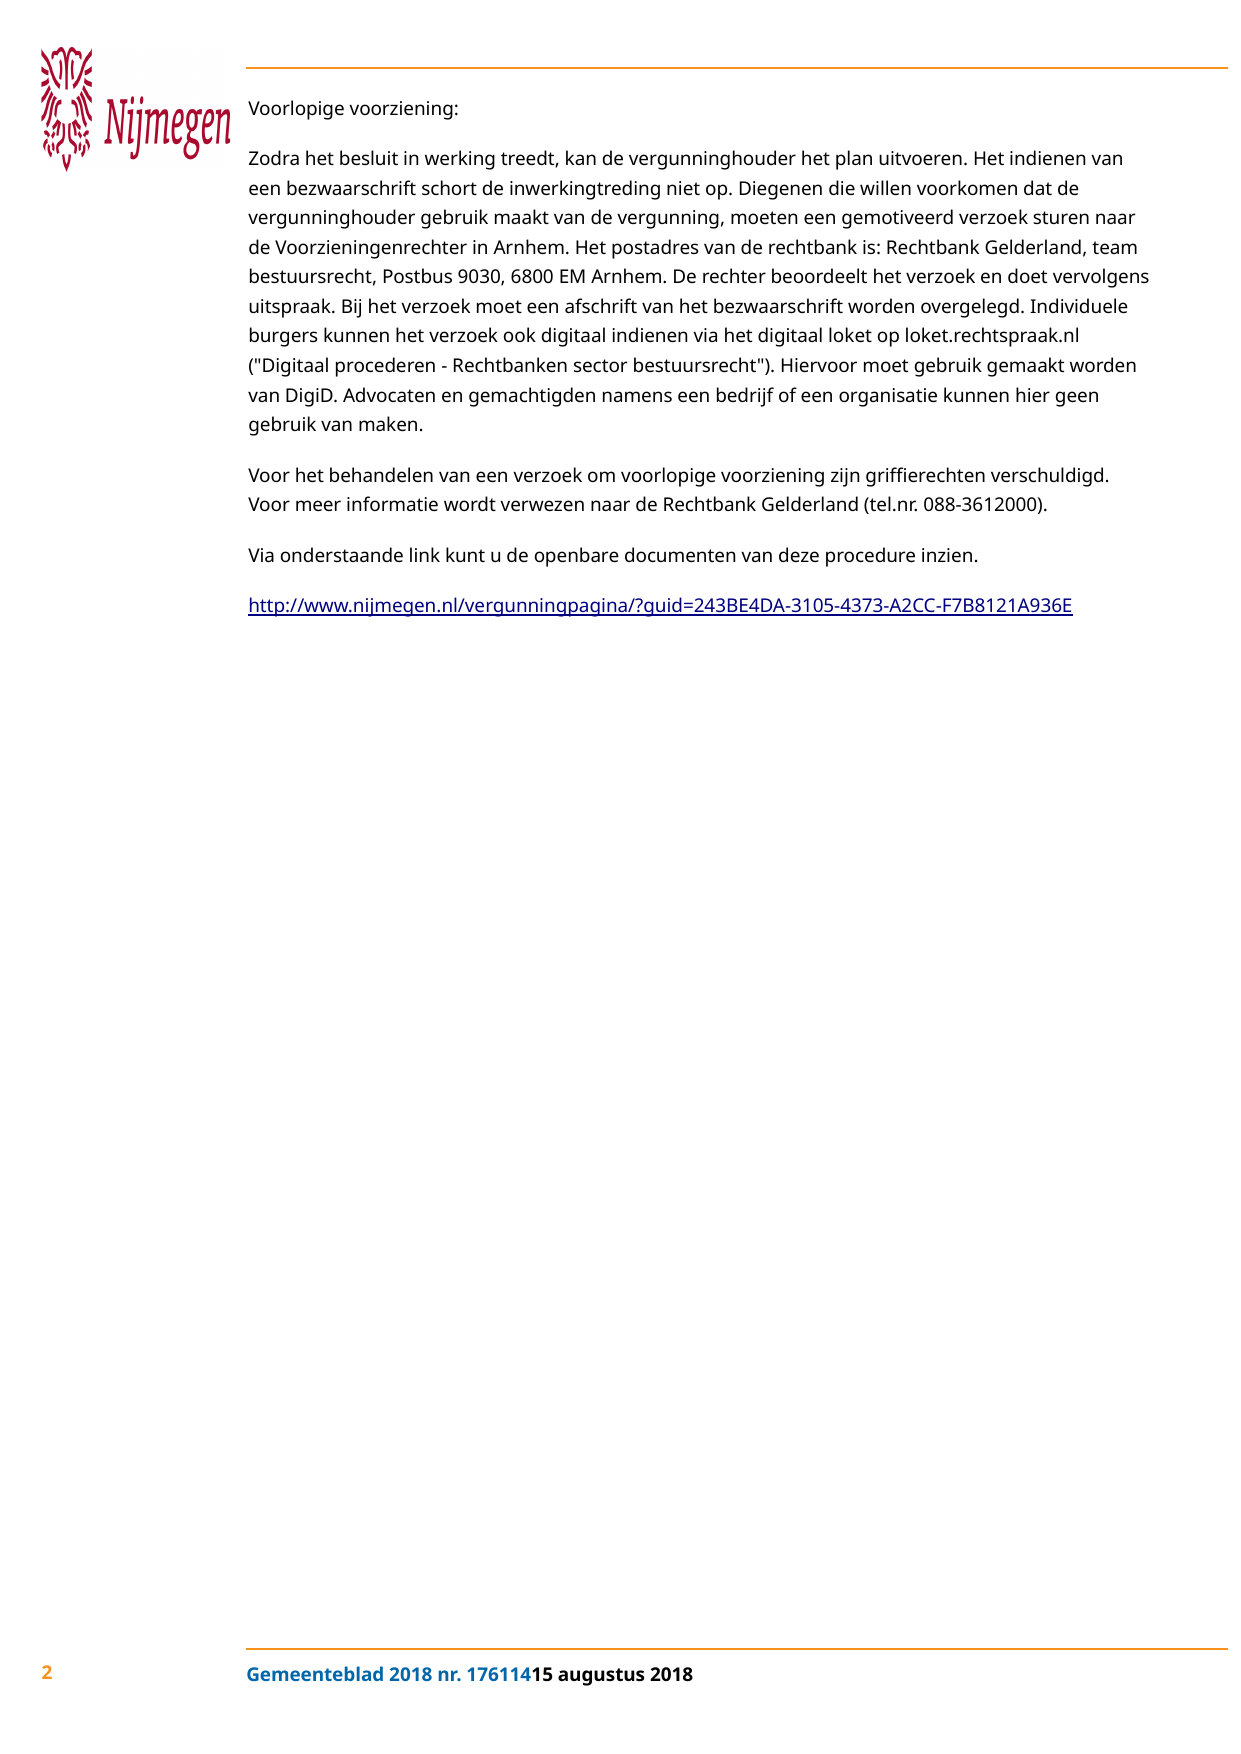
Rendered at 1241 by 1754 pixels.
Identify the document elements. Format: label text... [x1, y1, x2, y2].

text Zodra het besluit in werking treedt, kan de vergunninghouder het plan uitvoeren. Het indienen van een bezwaarschrift schort de inwerkingtreding niet op. Diegenen die willen voorkomen dat de vergunninghouder gebruik maakt van de vergunning, moeten een gemotiveerd verzoek sturen naar de Voorzieningenrechter in Arnhem. Het postadres van de rechtbank is: Rechtbank Gelderland, team bestuursrecht, Postbus 9030, 6800 EM Arnhem. De rechter beoordeelt het verzoek en doet vervolgens uitspraak. Bij het verzoek moet een afschrift van het bezwaarschrift worden overgelegd. Individuele burgers kunnen het verzoek ook digitaal indienen via het digitaal loket op loket.rechtspraak.nl ("Digitaal procederen - Rechtbanken sector bestuursrecht"). Hiervoor moet gebruik gemaakt worden van DigiD. Advocaten en gemachtigden namens een bedrijf of een organisatie kunnen hier geen gebruik van maken. [248, 145, 1152, 437]
text http://www.nijmegen.nl/vergunningpagina/?guid=243BE4DA-3105-4373-A2CC-F7B8121A936E [248, 592, 1152, 618]
text Voor het behandelen van een verzoek om voorlopige voorziening zijn griffierechten verschuldigd. Voor meer informatie wordt verwezen naar de Rechtbank Gelderland (tel.nr. 088-3612000). [248, 462, 1152, 517]
picture [41, 47, 231, 172]
text Voorlopige voorziening: [248, 95, 1152, 121]
text Via onderstaande link kunt u de openbare documenten van deze procedure inzien. [248, 542, 1152, 568]
